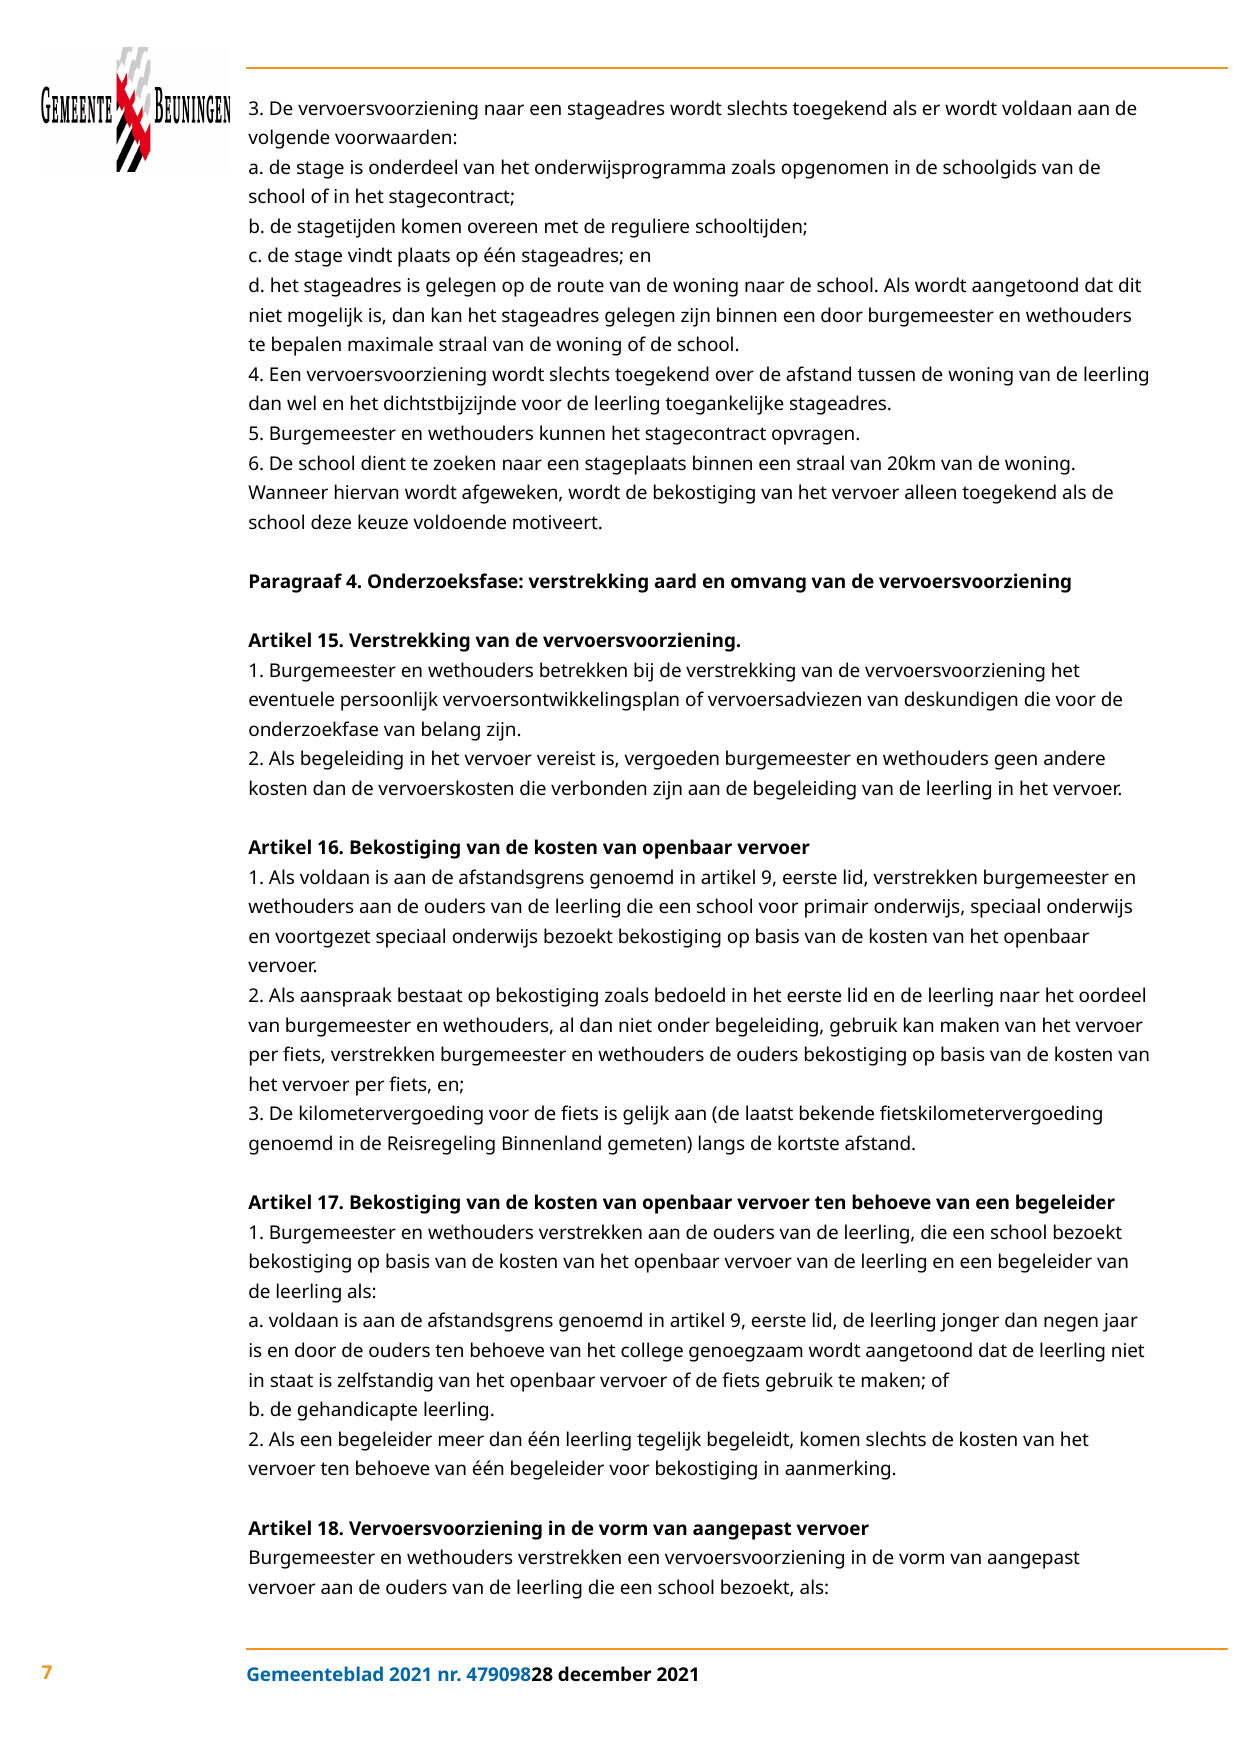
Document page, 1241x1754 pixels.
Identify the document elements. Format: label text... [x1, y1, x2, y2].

text a. de stage is onderdeel van het onderwijsprogramma zoals opgenomen in de schoolgids van de school of in het stagecontract; [248, 154, 1152, 209]
text 2. Als begeleiding in het vervoer vereist is, vergoeden burgemeester en wethouders geen andere kosten dan de vervoerskosten die verbonden zijn aan de begeleiding van de leerling in het vervoer. [248, 746, 1152, 801]
text 2. Als een begeleider meer dan één leerling tegelijk begeleidt, komen slechts de kosten van het vervoer ten behoeve van één begeleider voor bekostiging in aanmerking. [248, 1426, 1152, 1481]
text Artikel 18. Vervoersvoorziening in de vorm van aangepast vervoer [248, 1515, 1152, 1541]
text Paragraaf 4. Onderzoeksfase: verstrekking aard en omvang van de vervoersvoorziening [248, 568, 1152, 594]
picture [41, 47, 231, 172]
text Artikel 16. Bekostiging van de kosten van openbaar vervoer [248, 834, 1152, 860]
text d. het stageadres is gelegen op de route van de woning naar de school. Als wordt aangetoond dat dit niet mogelijk is, dan kan het stageadres gelegen zijn binnen een door burgemeester en wethouders te bepalen maximale straal van de woning of de school. [248, 272, 1152, 357]
text 2. Als aanspraak bestaat op bekostiging zoals bedoeld in het eerste lid en de leerling naar het oordeel van burgemeester en wethouders, al dan niet onder begeleiding, gebruik kan maken van het vervoer per fiets, verstrekken burgemeester en wethouders de ouders bekostiging op basis van de kosten van het vervoer per fiets, en; [248, 982, 1152, 1097]
text 3. De kilometervergoeding voor de fiets is gelijk aan (de laatst bekende fietskilometervergoeding genoemd in de Reisregeling Binnenland gemeten) langs de kortste afstand. [248, 1101, 1152, 1156]
text 3. De vervoersvoorziening naar een stageadres wordt slechts toegekend als er wordt voldaan aan de volgende voorwaarden: [248, 95, 1152, 150]
text 1. Als voldaan is aan de afstandsgrens genoemd in artikel 9, eerste lid, verstrekken burgemeester en wethouders aan de ouders van de leerling die een school voor primair onderwijs, speciaal onderwijs en voortgezet speciaal onderwijs bezoekt bekostiging op basis van de kosten van het openbaar vervoer. [248, 864, 1152, 978]
text Artikel 17. Bekostiging van de kosten van openbaar vervoer ten behoeve van een begeleider [248, 1189, 1152, 1215]
text b. de stagetijden komen overeen met de reguliere schooltijden; [248, 213, 1152, 239]
text Burgemeester en wethouders verstrekken een vervoersvoorziening in de vorm van aangepast vervoer aan de ouders van de leerling die een school bezoekt, als: [248, 1544, 1152, 1600]
text Artikel 15. Verstrekking van de vervoersvoorziening. [248, 627, 1152, 653]
text 6. De school dient te zoeken naar een stageplaats binnen een straal van 20km van de woning. Wanneer hiervan wordt afgeweken, wordt de bekostiging van het vervoer alleen toegekend als de school deze keuze voldoende motiveert. [248, 450, 1152, 535]
text 1. Burgemeester en wethouders verstrekken aan de ouders van de leerling, die een school bezoekt bekostiging op basis van de kosten van het openbaar vervoer van de leerling en een begeleider van de leerling als: [248, 1219, 1152, 1304]
text 4. Een vervoersvoorziening wordt slechts toegekend over de afstand tussen de woning van de leerling dan wel en het dichtstbijzijnde voor de leerling toegankelijke stageadres. [248, 361, 1152, 416]
text a. voldaan is aan de afstandsgrens genoemd in artikel 9, eerste lid, de leerling jonger dan negen jaar is en door de ouders ten behoeve van het college genoegzaam wordt aangetoond dat de leerling niet in staat is zelfstandig van het openbaar vervoer of de fiets gebruik te maken; of [248, 1308, 1152, 1393]
text 5. Burgemeester en wethouders kunnen het stagecontract opvragen. [248, 420, 1152, 446]
text c. de stage vindt plaats op één stageadres; en [248, 243, 1152, 268]
text b. de gehandicapte leerling. [248, 1396, 1152, 1422]
text 1. Burgemeester en wethouders betrekken bij de verstrekking van de vervoersvoorziening het eventuele persoonlijk vervoersontwikkelingsplan of vervoersadviezen van deskundigen die voor de onderzoekfase van belang zijn. [248, 657, 1152, 742]
